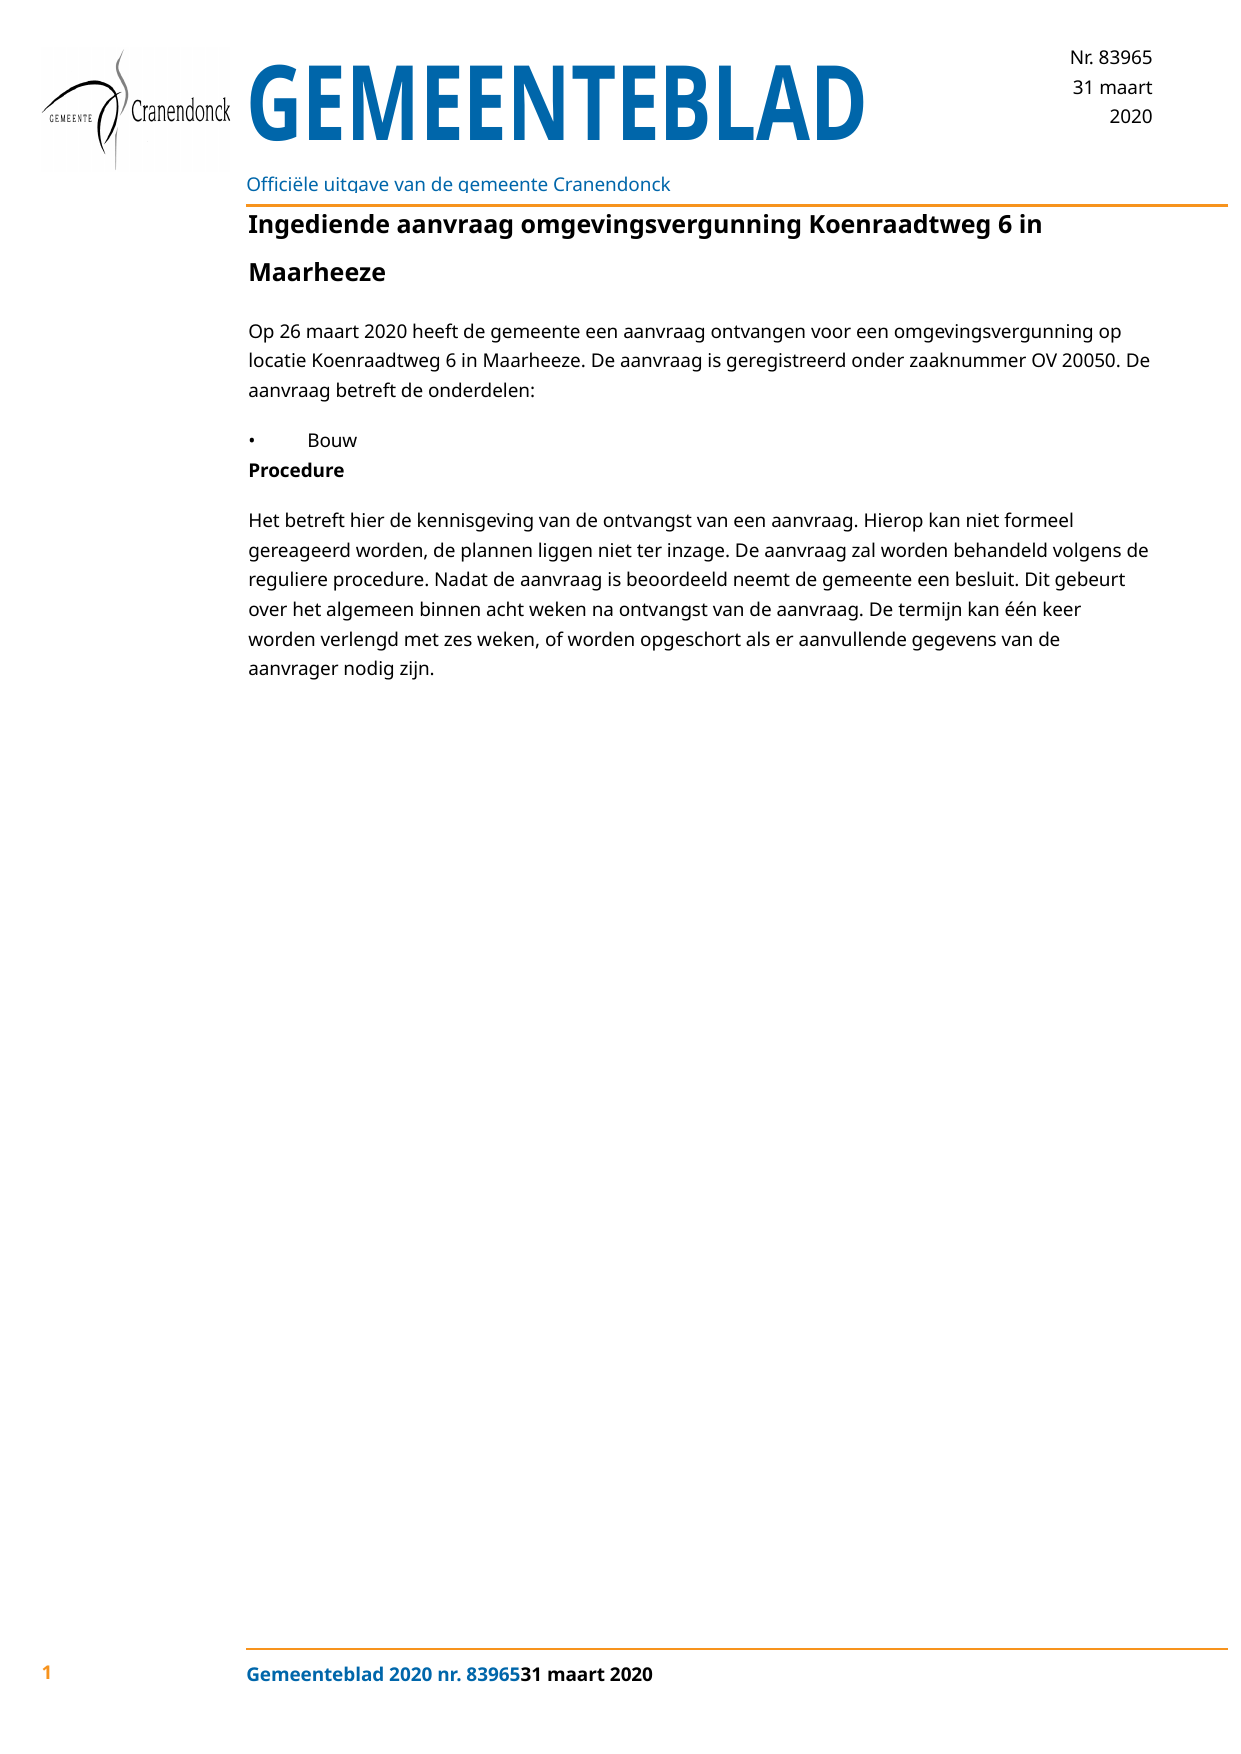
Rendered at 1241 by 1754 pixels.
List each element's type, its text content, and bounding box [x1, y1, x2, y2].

text Ingediende aanvraag omgevingsvergunning Koenraadtweg 6 in Maarheeze [248, 207, 1152, 288]
picture [41, 47, 231, 172]
text Op 26 maart 2020 heeft de gemeente een aanvraag ontvangen voor een omgevingsvergunning op locatie Koenraadtweg 6 in Maarheeze. De aanvraag is geregistreerd onder zaaknummer OV 20050. De aanvraag betreft de onderdelen: [248, 318, 1152, 403]
text Het betreft hier de kennisgeving van de ontvangst van een aanvraag. Hierop kan niet formeel gereageerd worden, de plannen liggen niet ter inzage. De aanvraag zal worden behandeld volgens de reguliere procedure. Nadat de aanvraag is beoordeeld neemt de gemeente een besluit. Dit gebeurt over het algemeen binnen acht weken na ontvangst van de aanvraag. De termijn kan één keer worden verlengd met zes weken, of worden opgeschort als er aanvullende gegevens van de aanvrager nodig zijn. [248, 507, 1152, 681]
text Procedure [248, 457, 1152, 483]
list Bouw [248, 427, 1152, 453]
